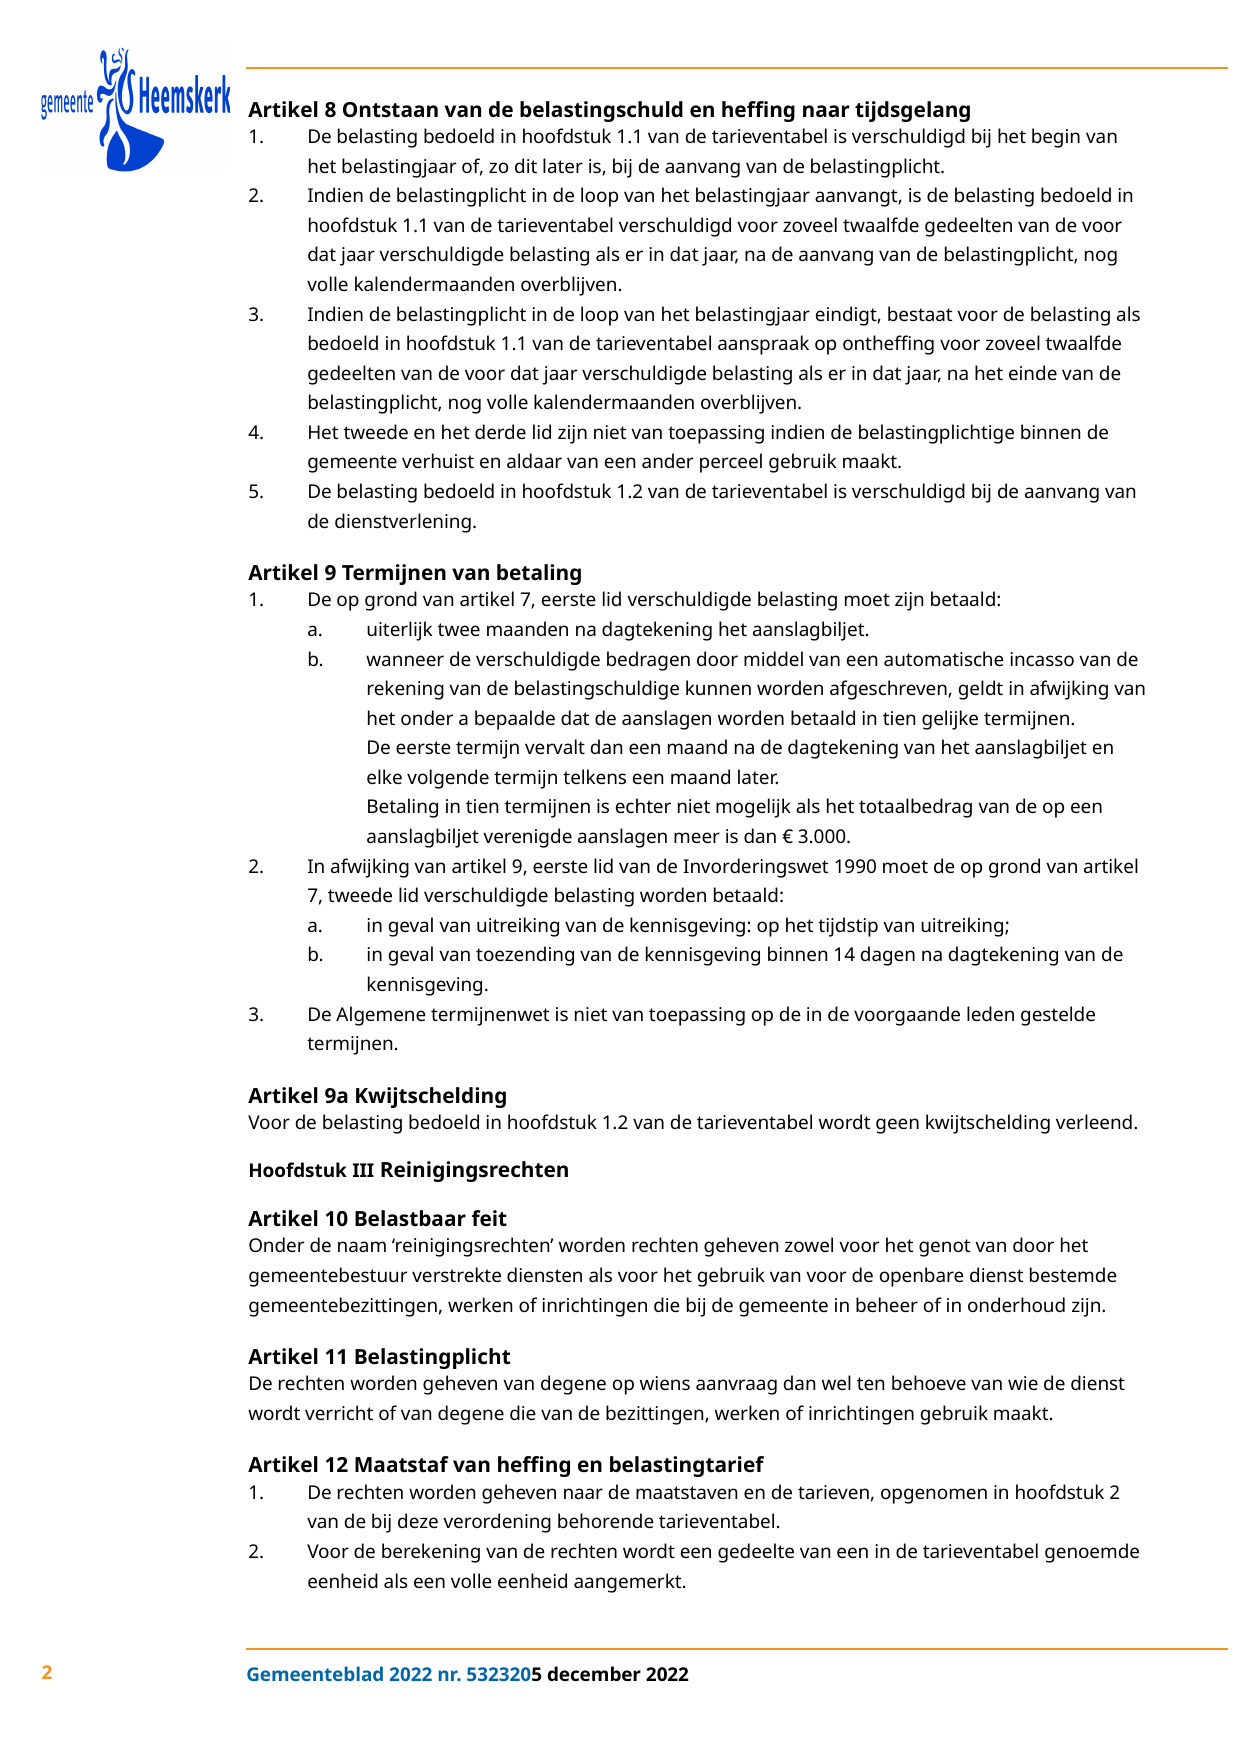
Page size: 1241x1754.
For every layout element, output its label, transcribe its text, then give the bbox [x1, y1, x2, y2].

text Hoofdstuk III Reinigingsrechten [248, 1155, 1152, 1183]
text Artikel 9a Kwijtschelding [248, 1081, 1152, 1109]
list Indien de belastingplicht in de loop van het belastingjaar eindigt, bestaat voor de belasting als bedoeld in hoofdstuk 1.1 van de tarieventabel aanspraak op ontheffing voor zoveel twaalfde gedeelten van de voor dat jaar verschuldigde belasting als er in dat jaar, na het einde van de belastingplicht, nog volle kalendermaanden overblijven. [248, 301, 1152, 415]
text Artikel 12 Maatstaf van heffing en belastingtarief [248, 1451, 1152, 1479]
list Voor de berekening van de rechten wordt een gedeelte van een in de tarieventabel genoemde eenheid als een volle eenheid aangemerkt. [248, 1538, 1152, 1593]
text Artikel 10 Belastbaar feit [248, 1204, 1152, 1233]
list De belasting bedoeld in hoofdstuk 1.1 van de tarieventabel is verschuldigd bij het begin van het belastingjaar of, zo dit later is, bij de aanvang van de belastingplicht. [248, 123, 1152, 178]
list In afwijking van artikel 9, eerste lid van de Invorderingswet 1990 moet de op grond van artikel 7, tweede lid verschuldigde belasting worden betaald: [248, 853, 1152, 908]
text Artikel 9 Termijnen van betaling [248, 558, 1152, 587]
list De belasting bedoeld in hoofdstuk 1.2 van de tarieventabel is verschuldigd bij de aanvang van de dienstverlening. [248, 478, 1152, 533]
list De eerste termijn vervalt dan een maand na de dagtekening van het aanslagbiljet en elke volgende termijn telkens een maand later. [307, 734, 1152, 790]
list De rechten worden geheven naar de maatstaven en de tarieven, opgenomen in hoofdstuk 2 van de bij deze verordening behorende tarieventabel. [248, 1479, 1152, 1534]
text Onder de naam ‘reinigingsrechten’ worden rechten geheven zowel voor het genot van door het gemeentebestuur verstrekte diensten als voor het gebruik van voor de openbare dienst bestemde gemeentebezittingen, werken of inrichtingen die bij de gemeente in beheer of in onderhoud zijn. [248, 1233, 1152, 1317]
list Indien de belastingplicht in de loop van het belastingjaar aanvangt, is de belasting bedoeld in hoofdstuk 1.1 van de tarieventabel verschuldigd voor zoveel twaalfde gedeelten van de voor dat jaar verschuldigde belasting als er in dat jaar, na de aanvang van de belastingplicht, nog volle kalendermaanden overblijven. [248, 182, 1152, 297]
text Artikel 11 Belastingplicht [248, 1342, 1152, 1371]
list wanneer de verschuldigde bedragen door middel van een automatische incasso van de rekening van de belastingschuldige kunnen worden afgeschreven, geldt in afwijking van het onder a bepaalde dat de aanslagen worden betaald in tien gelijke termijnen. [307, 646, 1152, 731]
list uiterlijk twee maanden na dagtekening het aanslagbiljet. [307, 616, 1152, 642]
list in geval van uitreiking van de kennisgeving: op het tijdstip van uitreiking; [307, 912, 1152, 938]
list De Algemene termijnenwet is niet van toepassing op de in de voorgaande leden gestelde termijnen. [248, 1001, 1152, 1056]
text Voor de belasting bedoeld in hoofdstuk 1.2 van de tarieventabel wordt geen kwijtschelding verleend. [248, 1109, 1152, 1135]
text De rechten worden geheven van degene op wiens aanvraag dan wel ten behoeve van wie de dienst wordt verricht of van degene die van de bezittingen, werken of inrichtingen gebruik maakt. [248, 1371, 1152, 1426]
list Het tweede en het derde lid zijn niet van toepassing indien de belastingplichtige binnen de gemeente verhuist en aldaar van een ander perceel gebruik maakt. [248, 419, 1152, 474]
list in geval van toezending van de kennisgeving binnen 14 dagen na dagtekening van de kennisgeving. [307, 942, 1152, 997]
list Betaling in tien termijnen is echter niet mogelijk als het totaalbedrag van de op een aanslagbiljet verenigde aanslagen meer is dan € 3.000. [307, 794, 1152, 849]
picture [41, 47, 231, 172]
list De op grond van artikel 7, eerste lid verschuldigde belasting moet zijn betaald: [248, 587, 1152, 612]
text Artikel 8 Ontstaan van de belastingschuld en heffing naar tijdsgelang [248, 95, 1152, 123]
